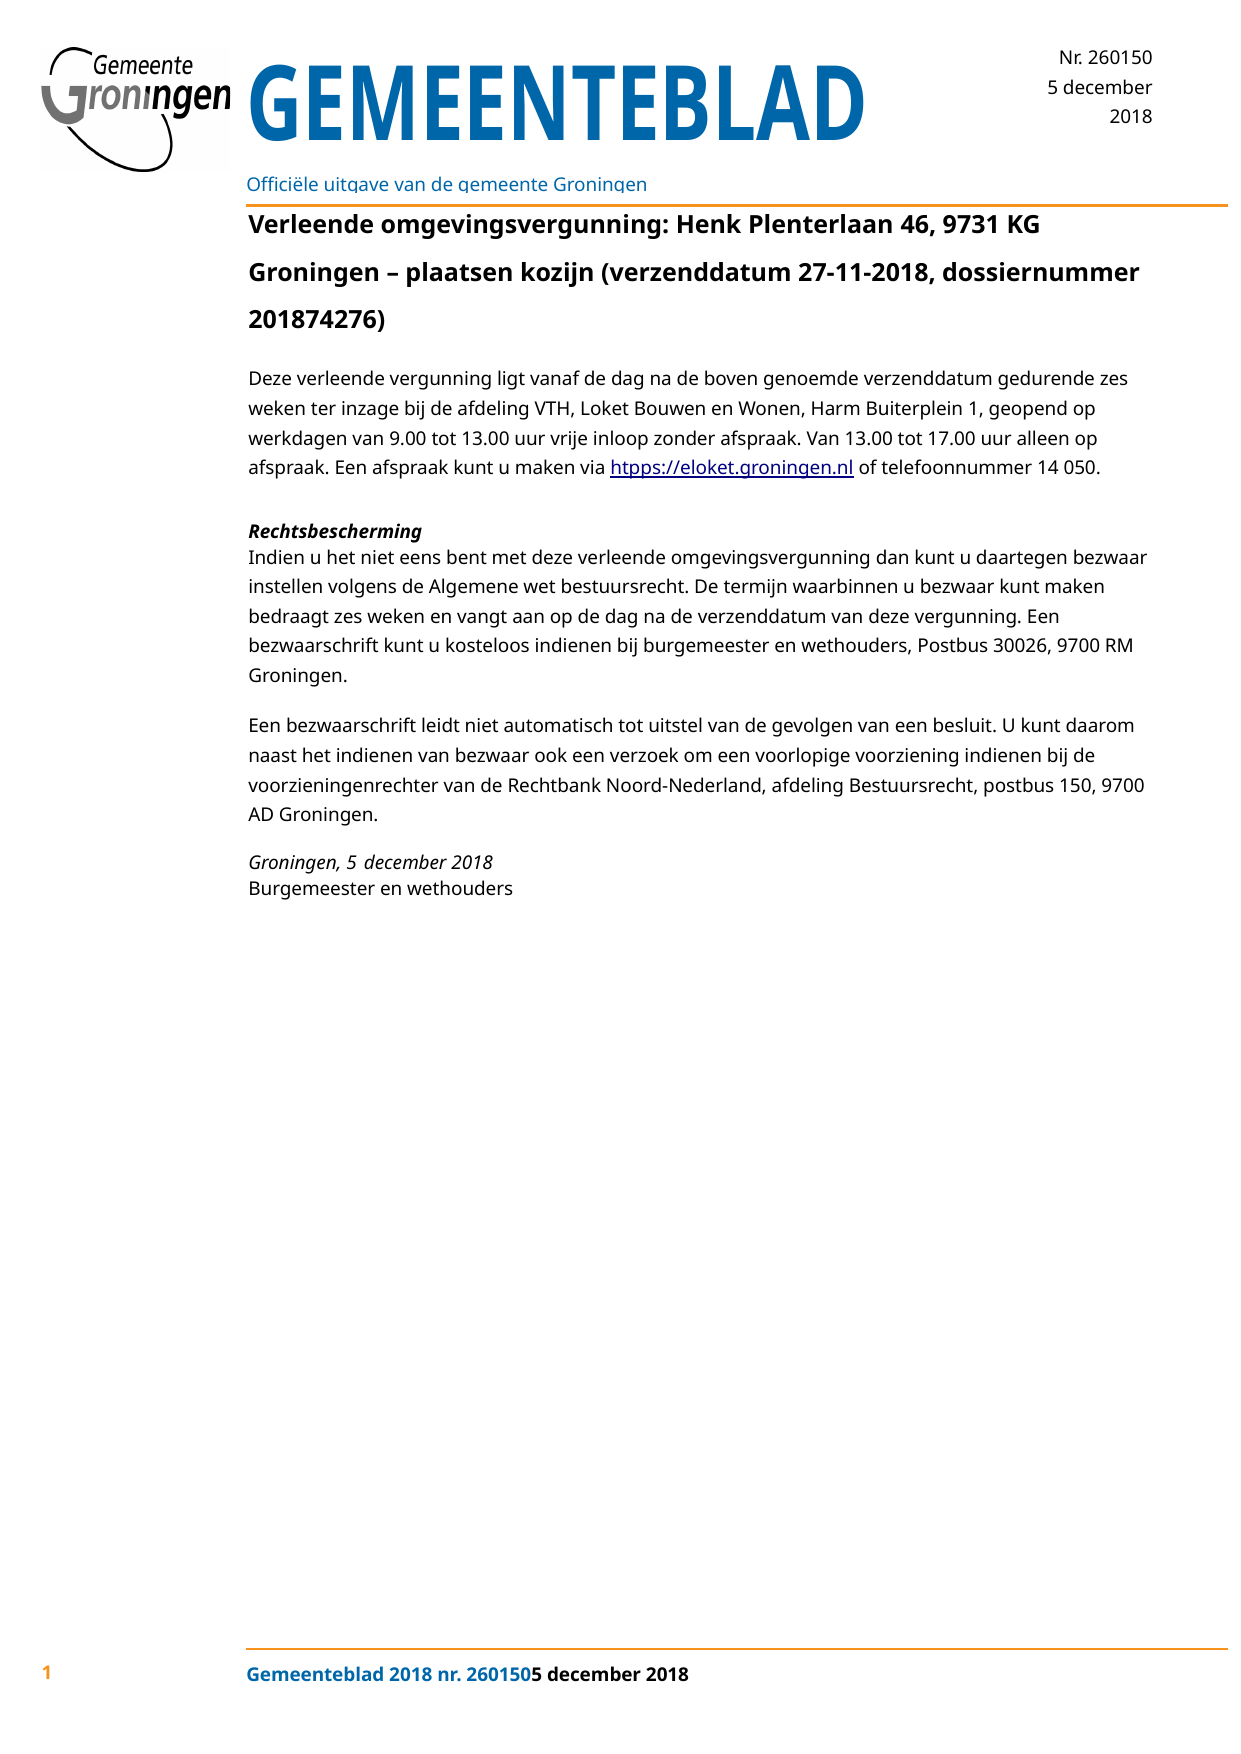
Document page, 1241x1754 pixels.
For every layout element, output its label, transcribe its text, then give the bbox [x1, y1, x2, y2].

text Deze verleende vergunning ligt vanaf de dag na de boven genoemde verzenddatum gedurende zes weken ter inzage bij de afdeling VTH, Loket Bouwen en Wonen, Harm Buiterplein 1, geopend op werkdagen van 9.00 tot 13.00 uur vrije inloop zonder afspraak. Van 13.00 tot 17.00 uur alleen op afspraak. Een afspraak kunt u maken via htpps://eloket.groningen.nl of telefoonnummer 14 050. [248, 366, 1152, 480]
text Rechtsbescherming [248, 518, 1152, 544]
text Burgemeester en wethouders [248, 875, 1152, 901]
text Indien u het niet eens bent met deze verleende omgevingsvergunning dan kunt u daartegen bezwaar instellen volgens de Algemene wet bestuursrecht. De termijn waarbinnen u bezwaar kunt maken bedraagt zes weken en vangt aan op de dag na de verzenddatum van deze vergunning. Een bezwaarschrift kunt u kosteloos indienen bij burgemeester en wethouders, Postbus 30026, 9700 RM Groningen. [248, 544, 1152, 688]
text Groningen, 5 december 2018 [248, 849, 1152, 875]
text Verleende omgevingsvergunning: Henk Plenterlaan 46, 9731 KG Groningen – plaatsen kozijn (verzenddatum 27-11-2018, dossiernummer 201874276) [248, 207, 1152, 336]
text Een bezwaarschrift leidt niet automatisch tot uitstel van de gevolgen van een besluit. U kunt daarom naast het indienen van bezwaar ook een verzoek om een voorlopige voorziening indienen bij de voorzieningenrechter van de Rechtbank Noord-Nederland, afdeling Bestuursrecht, postbus 150, 9700 AD Groningen. [248, 713, 1152, 827]
picture [41, 47, 231, 172]
